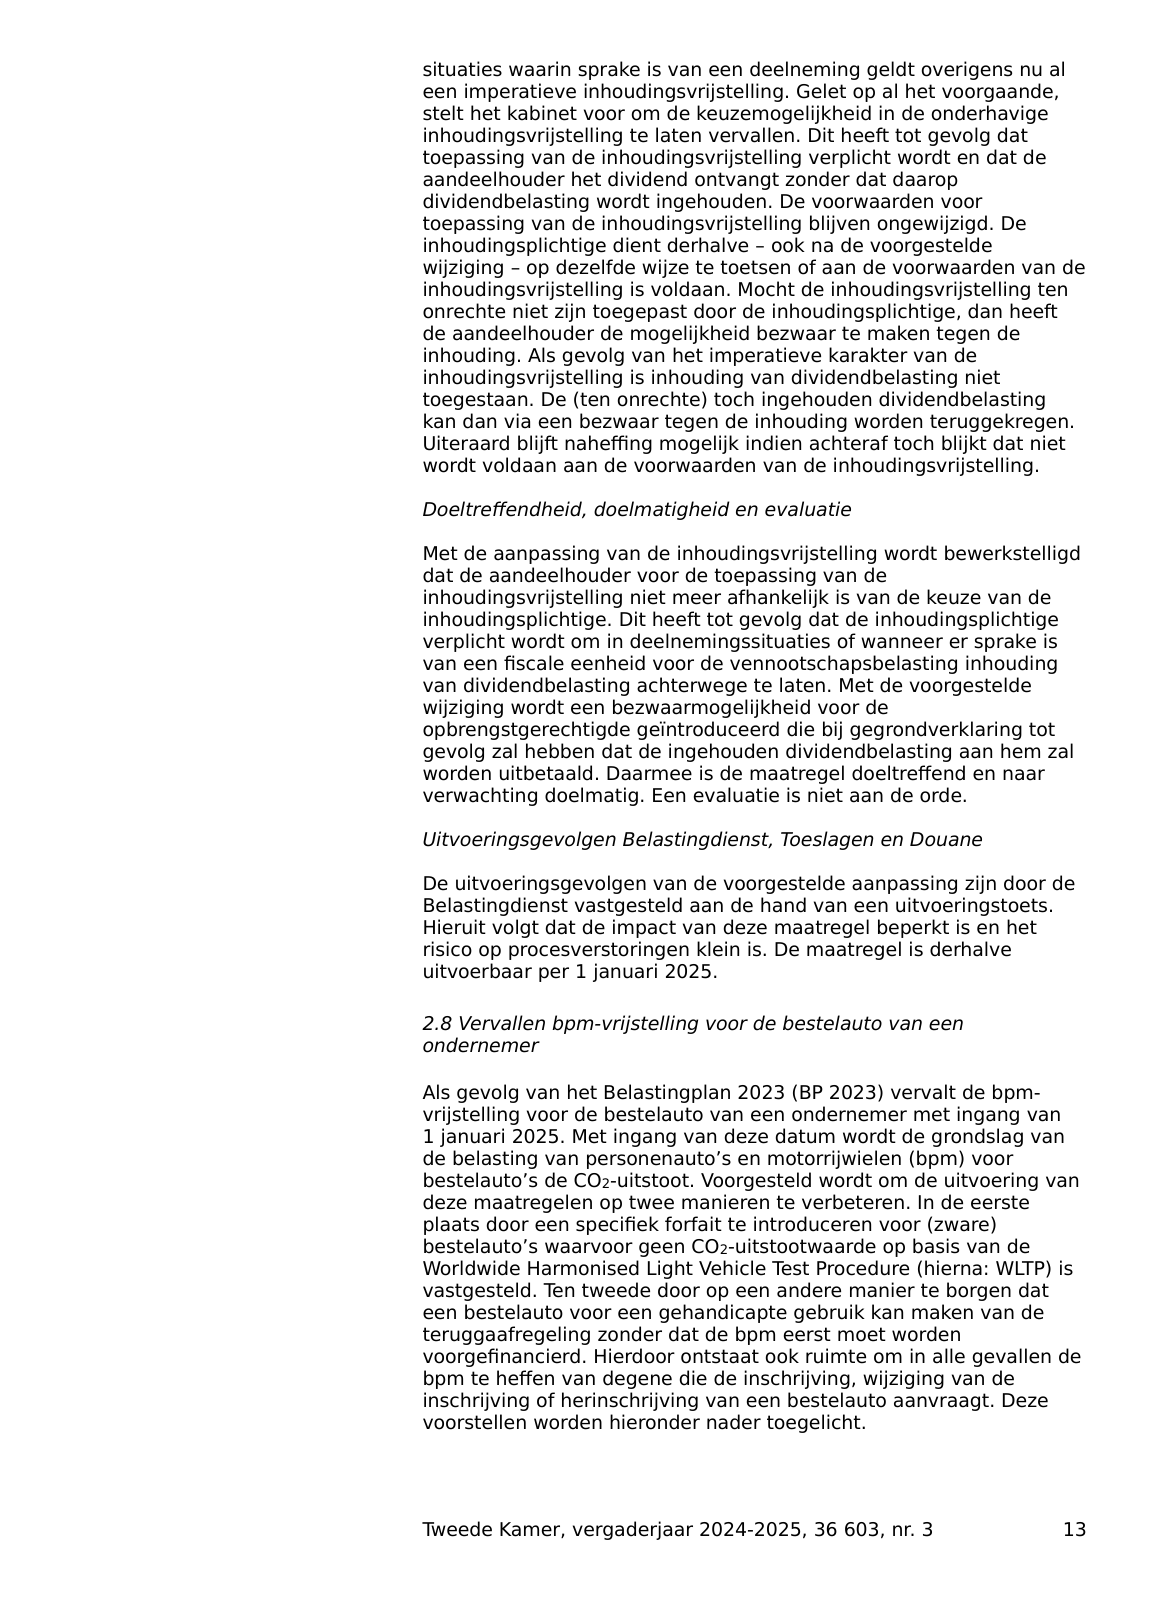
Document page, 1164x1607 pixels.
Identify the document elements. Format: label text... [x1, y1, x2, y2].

subtitle Uitvoeringsgevolgen Belastingdienst, Toeslagen en Douane [422, 829, 1087, 851]
subtitle Doeltreffendheid, doelmatigheid en evaluatie [422, 499, 1087, 521]
text De uitvoeringsgevolgen van de voorgestelde aanpassing zijn door de Belastingdienst vastgesteld aan de hand van een uitvoeringstoets. Hieruit volgt dat de impact van deze maatregel beperkt is en het risico op procesverstoringen klein is. De maatregel is derhalve uitvoerbaar per 1 januari 2025. [422, 873, 1087, 983]
text Met de aanpassing van de inhoudingsvrijstelling wordt bewerkstelligd dat de aandeelhouder voor de toepassing van de inhoudingsvrijstelling niet meer afhankelijk is van de keuze van de inhoudingsplichtige. Dit heeft tot gevolg dat de inhoudingsplichtige verplicht wordt om in deelnemingssituaties of wanneer er sprake is van een fiscale eenheid voor de vennootschapsbelasting inhouding van dividendbelasting achterwege te laten. Met de voorgestelde wijziging wordt een bezwaarmogelijkheid voor de opbrengstgerechtigde geïntroduceerd die bij gegrondverklaring tot gevolg zal hebben dat de ingehouden dividendbelasting aan hem zal worden uitbetaald. Daarmee is de maatregel doeltreffend en naar verwachting doelmatig. Een evaluatie is niet aan de orde. [422, 543, 1087, 807]
subtitle 2.8 Vervallen bpm-vrijstelling voor de bestelauto van een ondernemer [422, 1013, 1087, 1057]
text Als gevolg van het Belastingplan 2023 (BP 2023) vervalt de bpm-vrijstelling voor de bestelauto van een ondernemer met ingang van 1 januari 2025. Met ingang van deze datum wordt de grondslag van de belasting van personenauto’s en motorrijwielen (bpm) voor bestelauto’s de CO2-uitstoot. Voorgesteld wordt om de uitvoering van deze maatregelen op twee manieren te verbeteren. In de eerste plaats door een specifiek forfait te introduceren voor (zware) bestelauto’s waarvoor geen CO2-uitstootwaarde op basis van de Worldwide Harmonised Light Vehicle Test Procedure (hierna: WLTP) is vastgesteld. Ten tweede door op een andere manier te borgen dat een bestelauto voor een gehandicapte gebruik kan maken van de teruggaafregeling zonder dat de bpm eerst moet worden voorgefinancierd. Hierdoor ontstaat ook ruimte om in alle gevallen de bpm te heffen van degene die de inschrijving, wijziging van de inschrijving of herinschrijving van een bestelauto aanvraagt. Deze voorstellen worden hieronder nader toegelicht. [422, 1082, 1087, 1434]
text situaties waarin sprake is van een deelneming geldt overigens nu al een imperatieve inhoudingsvrijstelling. Gelet op al het voorgaande, stelt het kabinet voor om de keuzemogelijkheid in de onderhavige inhoudingsvrijstelling te laten vervallen. Dit heeft tot gevolg dat toepassing van de inhoudingsvrijstelling verplicht wordt en dat de aandeelhouder het dividend ontvangt zonder dat daarop dividendbelasting wordt ingehouden. De voorwaarden voor toepassing van de inhoudingsvrijstelling blijven ongewijzigd. De inhoudingsplichtige dient derhalve – ook na de voorgestelde wijziging – op dezelfde wijze te toetsen of aan de voorwaarden van de inhoudingsvrijstelling is voldaan. Mocht de inhoudingsvrijstelling ten onrechte niet zijn toegepast door de inhoudingsplichtige, dan heeft de aandeelhouder de mogelijkheid bezwaar te maken tegen de inhouding. Als gevolg van het imperatieve karakter van de inhoudingsvrijstelling is inhouding van dividendbelasting niet toegestaan. De (ten onrechte) toch ingehouden dividendbelasting kan dan via een bezwaar tegen de inhouding worden teruggekregen. Uiteraard blijft naheffing mogelijk indien achteraf toch blijkt dat niet wordt voldaan aan de voorwaarden van de inhoudingsvrijstelling. [422, 59, 1087, 477]
